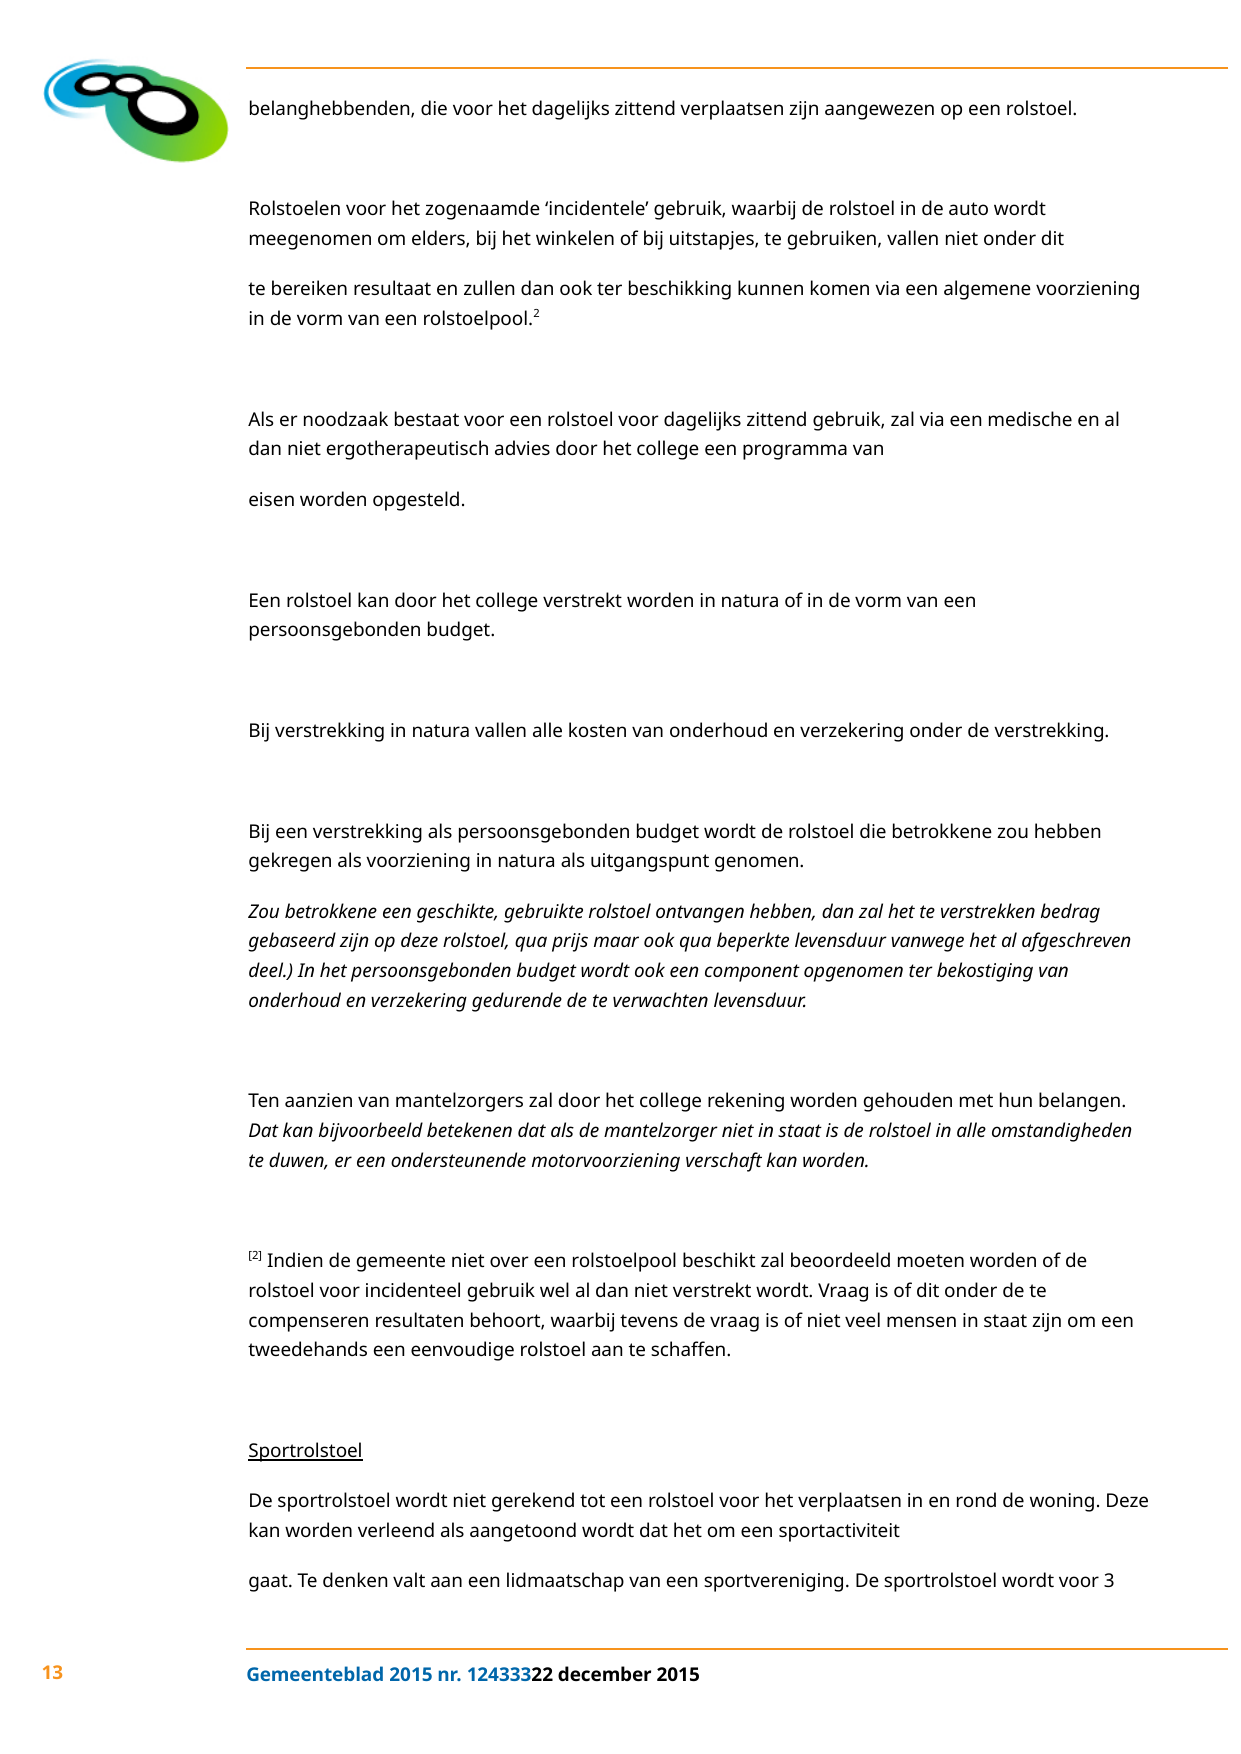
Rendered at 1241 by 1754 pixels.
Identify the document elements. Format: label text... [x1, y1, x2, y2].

text belanghebbenden, die voor het dagelijks zittend verplaatsen zijn aangewezen op een rolstoel. [248, 95, 1152, 121]
text gaat. Te denken valt aan een lidmaatschap van een sportvereniging. De sportrolstoel wordt voor 3 [248, 1568, 1152, 1593]
text Bij een verstrekking als persoonsgebonden budget wordt de rolstoel die betrokkene zou hebben gekregen als voorziening in natura als uitgangspunt genomen. [248, 818, 1152, 873]
text De sportrolstoel wordt niet gerekend tot een rolstoel voor het verplaatsen in en rond de woning. Deze kan worden verleend als aangetoond wordt dat het om een sportactiviteit [248, 1488, 1152, 1543]
text [2] Indien de gemeente niet over een rolstoelpool beschikt zal beoordeeld moeten worden of de rolstoel voor incidenteel gebruik wel al dan niet verstrekt wordt. Vraag is of dit onder de te compenseren resultaten behoort, waarbij tevens de vraag is of niet veel mensen in staat zijn om een tweedehands een eenvoudige rolstoel aan te schaffen. [248, 1248, 1152, 1362]
text Sportrolstoel [248, 1437, 1152, 1463]
text Bij verstrekking in natura vallen alle kosten van onderhoud en verzekering onder de verstrekking. [248, 717, 1152, 743]
picture [41, 47, 231, 172]
text Een rolstoel kan door het college verstrekt worden in natura of in de vorm van een persoonsgebonden budget. [248, 587, 1152, 642]
text Als er noodzaak bestaat voor een rolstoel voor dagelijks zittend gebruik, zal via een medische en al dan niet ergotherapeutisch advies door het college een programma van [248, 406, 1152, 461]
text Zou betrokkene een geschikte, gebruikte rolstoel ontvangen hebben, dan zal het te verstrekken bedrag gebaseerd zijn op deze rolstoel, qua prijs maar ook qua beperkte levensduur vanwege het al afgeschreven deel.) In het persoonsgebonden budget wordt ook een component opgenomen ter bekostiging van onderhoud en verzekering gedurende de te verwachten levensduur. [248, 898, 1152, 1013]
text Rolstoelen voor het zogenaamde ‘incidentele’ gebruik, waarbij de rolstoel in de auto wordt meegenomen om elders, bij het winkelen of bij uitstapjes, te gebruiken, vallen niet onder dit [248, 196, 1152, 251]
text eisen worden opgesteld. [248, 486, 1152, 512]
text Ten aanzien van mantelzorgers zal door het college rekening worden gehouden met hun belangen. Dat kan bijvoorbeeld betekenen dat als de mantelzorger niet in staat is de rolstoel in alle omstandigheden te duwen, er een ondersteunende motorvoorziening verschaft kan worden. [248, 1088, 1152, 1173]
text te bereiken resultaat en zullen dan ook ter beschikking kunnen komen via een algemene voorziening in de vorm van een rolstoelpool.2 [248, 276, 1152, 331]
